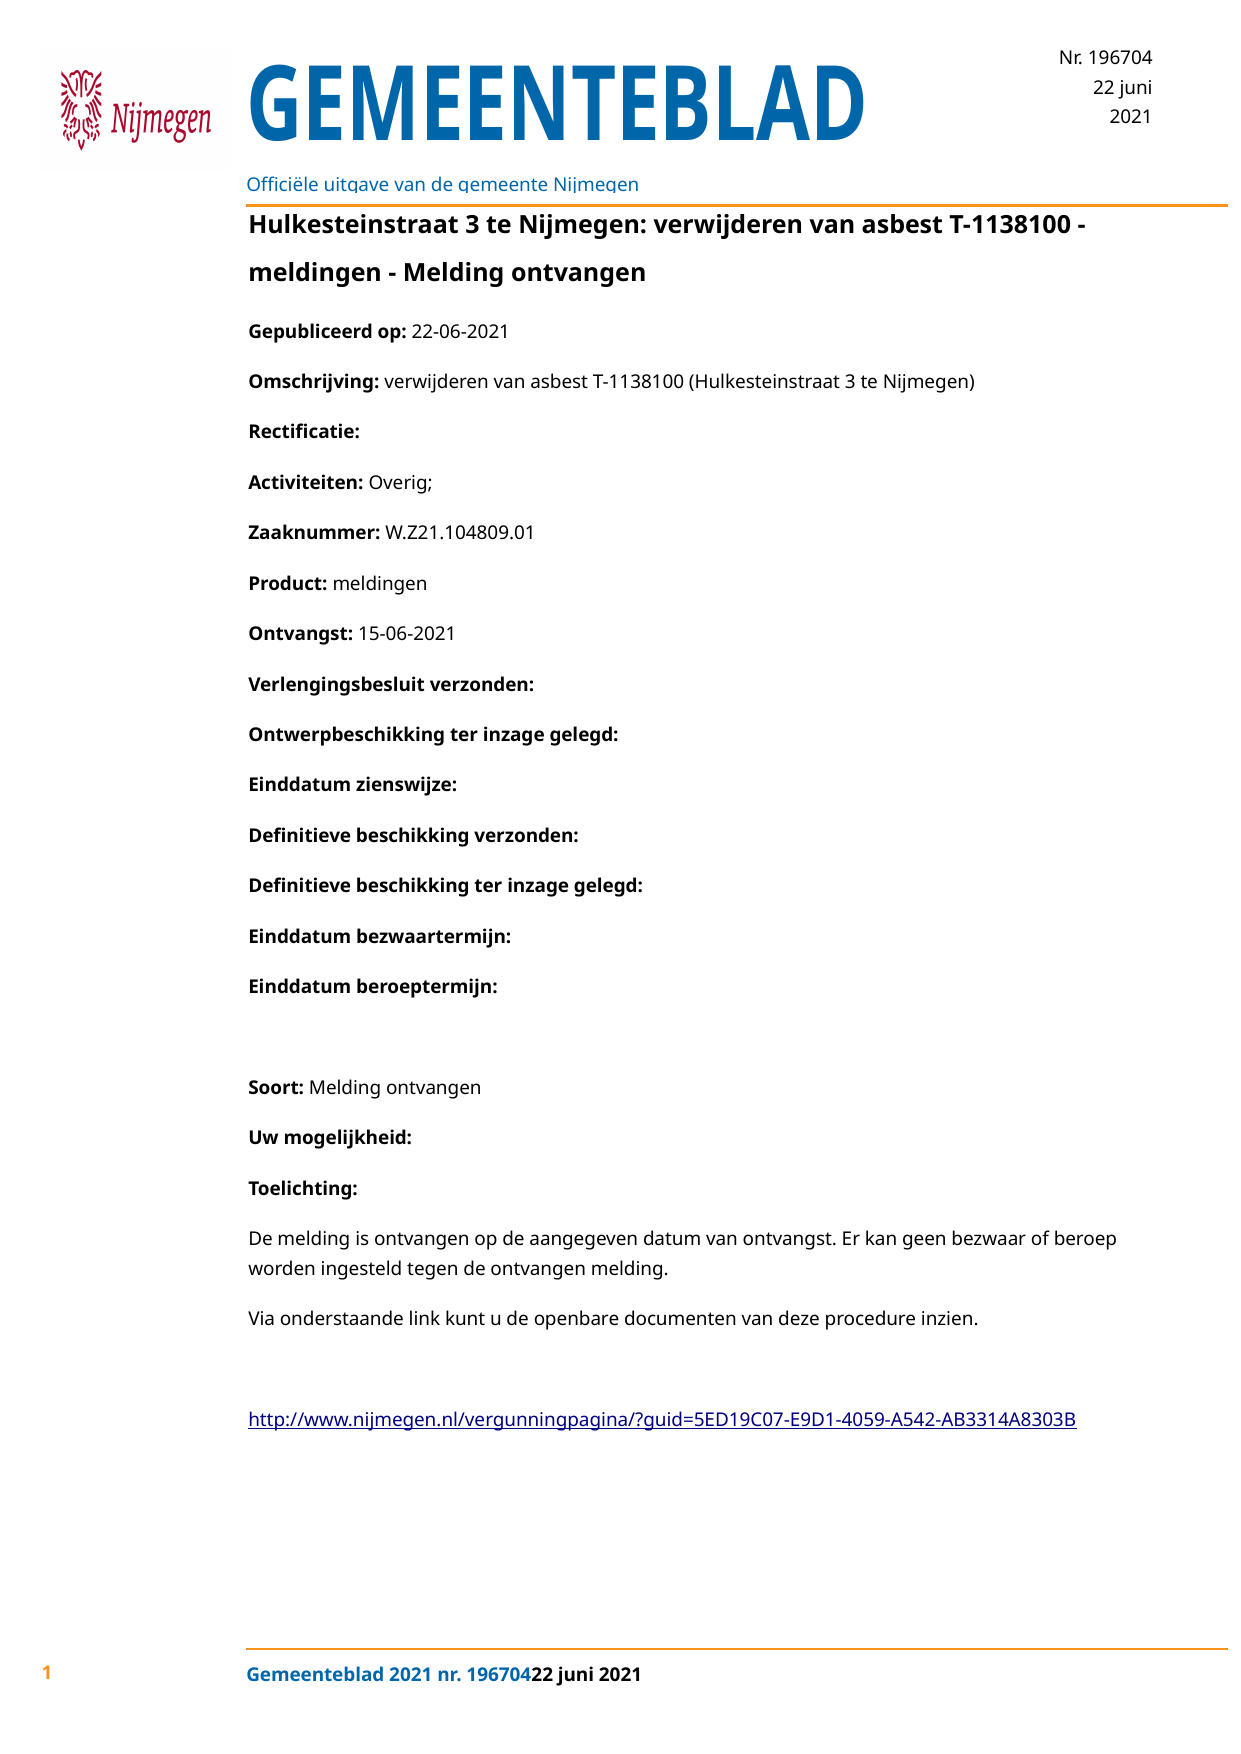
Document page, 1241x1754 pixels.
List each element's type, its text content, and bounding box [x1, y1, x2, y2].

text http://www.nijmegen.nl/vergunningpagina/?guid=5ED19C07-E9D1-4059-A542-AB3314A8303B [248, 1406, 1152, 1432]
text Toelichting: [248, 1175, 1152, 1201]
text Definitieve beschikking ter inzage gelegd: [248, 872, 1152, 898]
text Via onderstaande link kunt u de openbare documenten van deze procedure inzien. [248, 1305, 1152, 1331]
text Ontwerpbeschikking ter inzage gelegd: [248, 721, 1152, 747]
text Definitieve beschikking verzonden: [248, 822, 1152, 848]
text De melding is ontvangen op de aangegeven datum van ontvangst. Er kan geen bezwaar of beroep worden ingesteld tegen de ontvangen melding. [248, 1225, 1152, 1281]
picture [41, 47, 231, 172]
text Einddatum beroeptermijn: [248, 973, 1152, 999]
text Hulkesteinstraat 3 te Nijmegen: verwijderen van asbest T-1138100 - meldingen - Melding ontvangen [248, 207, 1152, 288]
text Einddatum zienswijze: [248, 772, 1152, 797]
text Verlengingsbesluit verzonden: [248, 671, 1152, 697]
text Omschrijving: verwijderen van asbest T-1138100 (Hulkesteinstraat 3 te Nijmegen) [248, 368, 1152, 394]
text Einddatum bezwaartermijn: [248, 923, 1152, 949]
text Uw mogelijkheid: [248, 1124, 1152, 1150]
text Activiteiten: Overig; [248, 469, 1152, 495]
text Rectificatie: [248, 419, 1152, 444]
text Gepubliceerd op: 22-06-2021 [248, 318, 1152, 344]
text Zaaknummer: W.Z21.104809.01 [248, 519, 1152, 545]
text Ontvangst: 15-06-2021 [248, 620, 1152, 646]
text Product: meldingen [248, 570, 1152, 596]
text Soort: Melding ontvangen [248, 1074, 1152, 1100]
